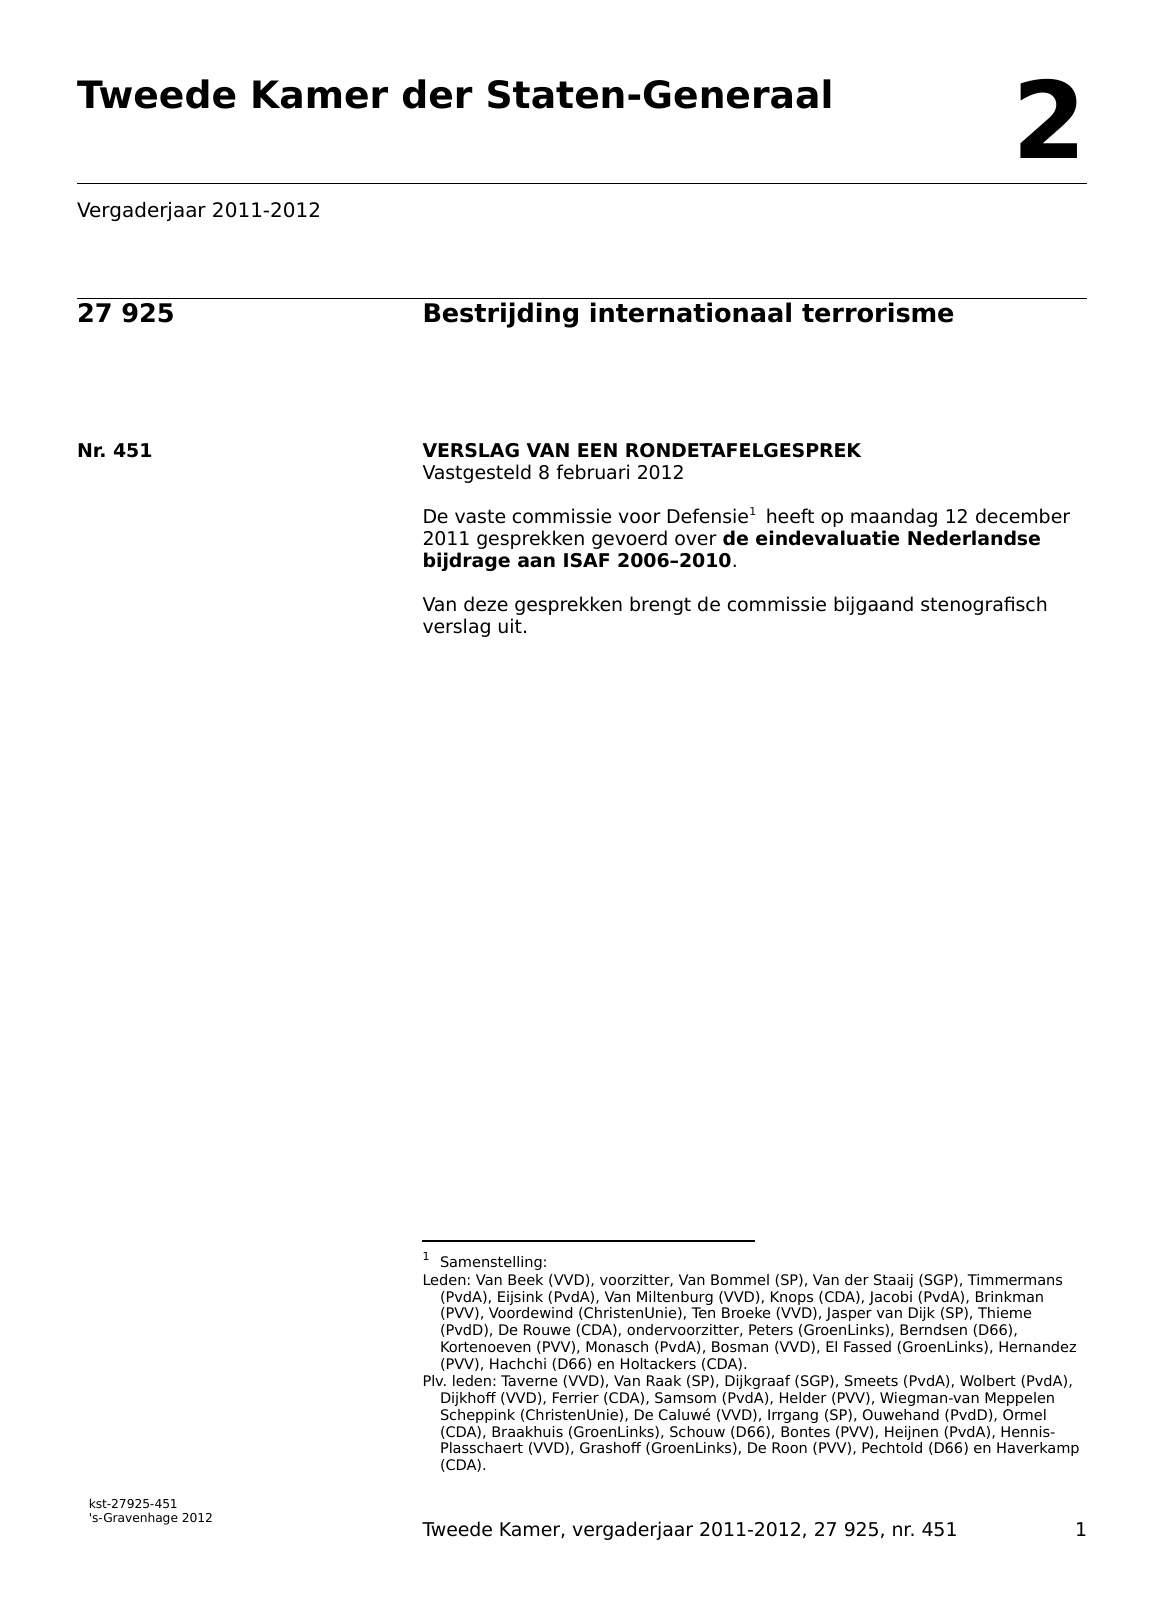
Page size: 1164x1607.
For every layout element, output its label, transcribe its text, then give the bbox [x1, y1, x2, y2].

text De vaste commissie voor Defensie heeft op maandag 12 december 2011 gesprekken gevoerd over de eindevaluatie Nederlandse bijdrage aan ISAF 2006–2010. [422, 506, 1087, 572]
table_header Tweede Kamer der Staten-Generaal [77, 59, 886, 183]
subtitle Nr. 451 VERSLAG VAN EEN RONDETAFELGESPREK [77, 440, 1087, 462]
text Van deze gesprekken brengt de commissie bijgaand stenografisch verslag uit. [422, 594, 1087, 638]
text kst-27925-451 [88, 1497, 323, 1511]
text Vastgesteld 8 februari 2012 [422, 462, 1087, 484]
text 's-Gravenhage 2012 [88, 1511, 323, 1525]
table_header 2 [886, 59, 1087, 183]
table_cell Vergaderjaar 2011-2012 [77, 184, 1087, 298]
subtitle 27 925 Bestrijding internationaal terrorisme [77, 299, 1087, 329]
text Leden: Van Beek (VVD), voorzitter, Van Bommel (SP), Van der Staaij (SGP), Timmermans (PvdA), Eijsink (PvdA), Van Miltenburg (VVD), Knops (CDA), Jacobi (PvdA), Brinkman (PVV), Voordewind (ChristenUnie), Ten Broeke (VVD), Jasper van Dijk (SP), Thieme (PvdD), De Rouwe (CDA), ondervoorzitter, Peters (GroenLinks), Berndsen (D66), Kortenoeven (PVV), Monasch (PvdA), Bosman (VVD), El Fassed (GroenLinks), Hernandez (PVV), Hachchi (D66) en Holtackers (CDA). [422, 1272, 1087, 1373]
text Plv. leden: Taverne (VVD), Van Raak (SP), Dijkgraaf (SGP), Smeets (PvdA), Wolbert (PvdA), Dijkhoff (VVD), Ferrier (CDA), Samsom (PvdA), Helder (PVV), Wiegman-van Meppelen Scheppink (ChristenUnie), De Caluwé (VVD), Irrgang (SP), Ouwehand (PvdD), Ormel (CDA), Braakhuis (GroenLinks), Schouw (D66), Bontes (PVV), Heijnen (PvdA), Hennis-Plasschaert (VVD), Grashoff (GroenLinks), De Roon (PVV), Pechtold (D66) en Haverkamp (CDA). [422, 1373, 1087, 1474]
text Samenstelling: [422, 1250, 1087, 1272]
